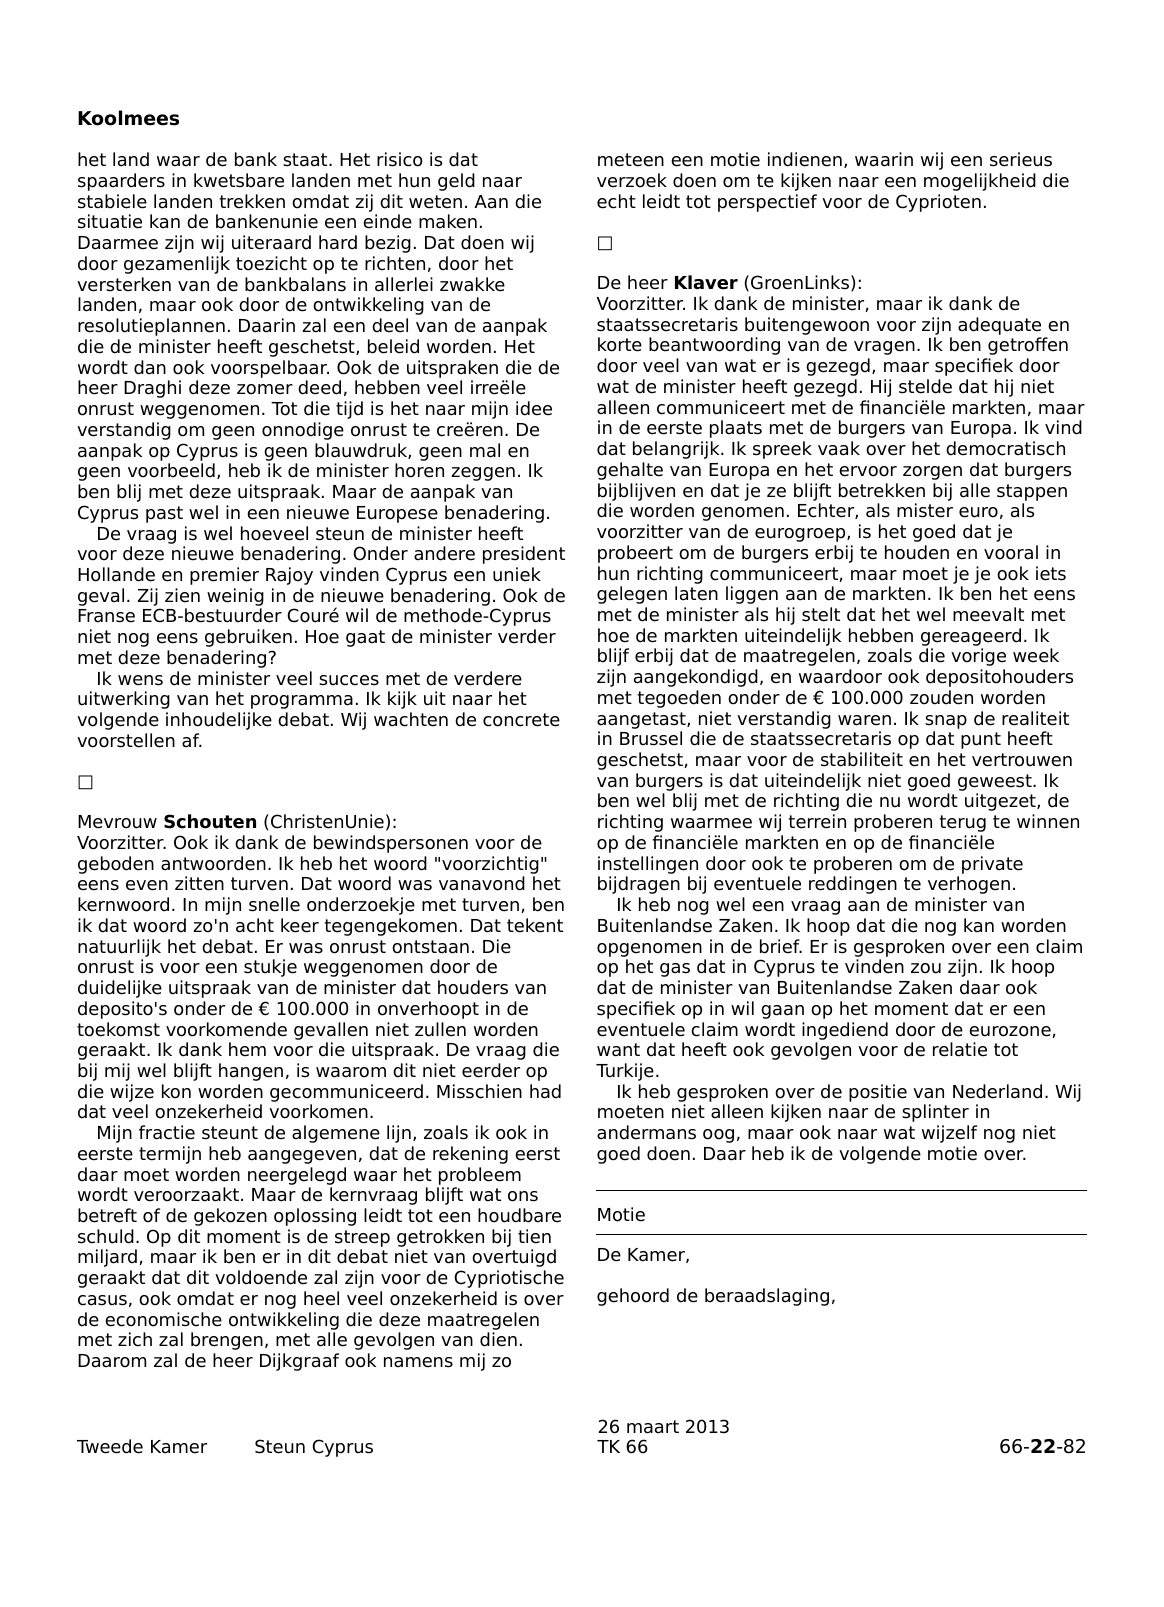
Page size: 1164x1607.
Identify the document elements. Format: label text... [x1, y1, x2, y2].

text □ [596, 232, 1087, 253]
text Motie [596, 1204, 1087, 1225]
text De vraag is wel hoeveel steun de minister heeft voor deze nieuwe benadering. Onder andere president Hollande en premier Rajoy vinden Cyprus een uniek geval. Zij zien weinig in de nieuwe benadering. Ook de Franse ECB-bestuurder Couré wil de methode-Cyprus niet nog eens gebruiken. Hoe gaat de minister verder met deze benadering? [77, 523, 567, 668]
text Ik heb gesproken over de positie van Nederland. Wij moeten niet alleen kijken naar de splinter in andermans oog, maar ook naar wat wijzelf nog niet goed doen. Daar heb ik de volgende motie over. [596, 1082, 1087, 1164]
text De heer Klaver (GroenLinks): [596, 273, 1087, 294]
text Voorzitter. Ik dank de minister, maar ik dank de staatssecretaris buitengewoon voor zijn adequate en korte beantwoording van de vragen. Ik ben getroffen door veel van wat er is gezegd, maar specifiek door wat de minister heeft gezegd. Hij stelde dat hij niet alleen communiceert met de financiële markten, maar in de eerste plaats met de burgers van Europa. Ik vind dat belangrijk. Ik spreek vaak over het democratisch gehalte van Europa en het ervoor zorgen dat burgers bijblijven en dat je ze blijft betrekken bij alle stappen die worden genomen. Echter, als mister euro, als voorzitter van de eurogroep, is het goed dat je probeert om de burgers erbij te houden en vooral in hun richting communiceert, maar moet je je ook iets gelegen laten liggen aan de markten. Ik ben het eens met de minister als hij stelt dat het wel meevalt met hoe de markten uiteindelijk hebben gereageerd. Ik blijf erbij dat de maatregelen, zoals die vorige week zijn aangekondigd, en waardoor ook depositohouders met tegoeden onder de € 100.000 zouden worden aangetast, niet verstandig waren. Ik snap de realiteit in Brussel die de staatssecretaris op dat punt heeft geschetst, maar voor de stabiliteit en het vertrouwen van burgers is dat uiteindelijk niet goed geweest. Ik ben wel blij met de richting die nu wordt uitgezet, de richting waarmee wij terrein proberen terug te winnen op de financiële markten en op de financiële instellingen door ook te proberen om de private bijdragen bij eventuele reddingen te verhogen. [596, 294, 1087, 895]
text De Kamer, [596, 1245, 1087, 1266]
text □ [77, 771, 567, 792]
text meteen een motie indienen, waarin wij een serieus verzoek doen om te kijken naar een mogelijkheid die echt leidt tot perspectief voor de Cyprioten. [596, 150, 1087, 212]
text het land waar de bank staat. Het risico is dat spaarders in kwetsbare landen met hun geld naar stabiele landen trekken omdat zij dit weten. Aan die situatie kan de bankenunie een einde maken. Daarmee zijn wij uiteraard hard bezig. Dat doen wij door gezamenlijk toezicht op te richten, door het versterken van de bankbalans in allerlei zwakke landen, maar ook door de ontwikkeling van de resolutieplannen. Daarin zal een deel van de aanpak die de minister heeft geschetst, beleid worden. Het wordt dan ook voorspelbaar. Ook de uitspraken die de heer Draghi deze zomer deed, hebben veel irreële onrust weggenomen. Tot die tijd is het naar mijn idee verstandig om geen onnodige onrust te creëren. De aanpak op Cyprus is geen blauwdruk, geen mal en geen voorbeeld, heb ik de minister horen zeggen. Ik ben blij met deze uitspraak. Maar de aanpak van Cyprus past wel in een nieuwe Europese benadering. [77, 150, 567, 523]
text Mevrouw Schouten (ChristenUnie): [77, 812, 567, 833]
text Ik wens de minister veel succes met de verdere uitwerking van het programma. Ik kijk uit naar het volgende inhoudelijke debat. Wij wachten de concrete voorstellen af. [77, 668, 567, 751]
text gehoord de beraadslaging, [596, 1286, 1087, 1307]
text Ik heb nog wel een vraag aan de minister van Buitenlandse Zaken. Ik hoop dat die nog kan worden opgenomen in de brief. Er is gesproken over een claim op het gas dat in Cyprus te vinden zou zijn. Ik hoop dat de minister van Buitenlandse Zaken daar ook specifiek op in wil gaan op het moment dat er een eventuele claim wordt ingediend door de eurozone, want dat heeft ook gevolgen voor de relatie tot Turkije. [596, 895, 1087, 1082]
text Mijn fractie steunt de algemene lijn, zoals ik ook in eerste termijn heb aangegeven, dat de rekening eerst daar moet worden neergelegd waar het probleem wordt veroorzaakt. Maar de kernvraag blijft wat ons betreft of de gekozen oplossing leidt tot een houdbare schuld. Op dit moment is de streep getrokken bij tien miljard, maar ik ben er in dit debat niet van overtuigd geraakt dat dit voldoende zal zijn voor de Cypriotische casus, ook omdat er nog heel veel onzekerheid is over de economische ontwikkeling die deze maatregelen met zich zal brengen, met alle gevolgen van dien. Daarom zal de heer Dijkgraaf ook namens mij zo [77, 1123, 567, 1372]
text Voorzitter. Ook ik dank de bewindspersonen voor de geboden antwoorden. Ik heb het woord "voorzichtig" eens even zitten turven. Dat woord was vanavond het kernwoord. In mijn snelle onderzoekje met turven, ben ik dat woord zo'n acht keer tegengekomen. Dat tekent natuurlijk het debat. Er was onrust ontstaan. Die onrust is voor een stukje weggenomen door de duidelijke uitspraak van de minister dat houders van deposito's onder de € 100.000 in onverhoopt in de toekomst voorkomende gevallen niet zullen worden geraakt. Ik dank hem voor die uitspraak. De vraag die bij mij wel blijft hangen, is waarom dit niet eerder op die wijze kon worden gecommuniceerd. Misschien had dat veel onzekerheid voorkomen. [77, 833, 567, 1123]
